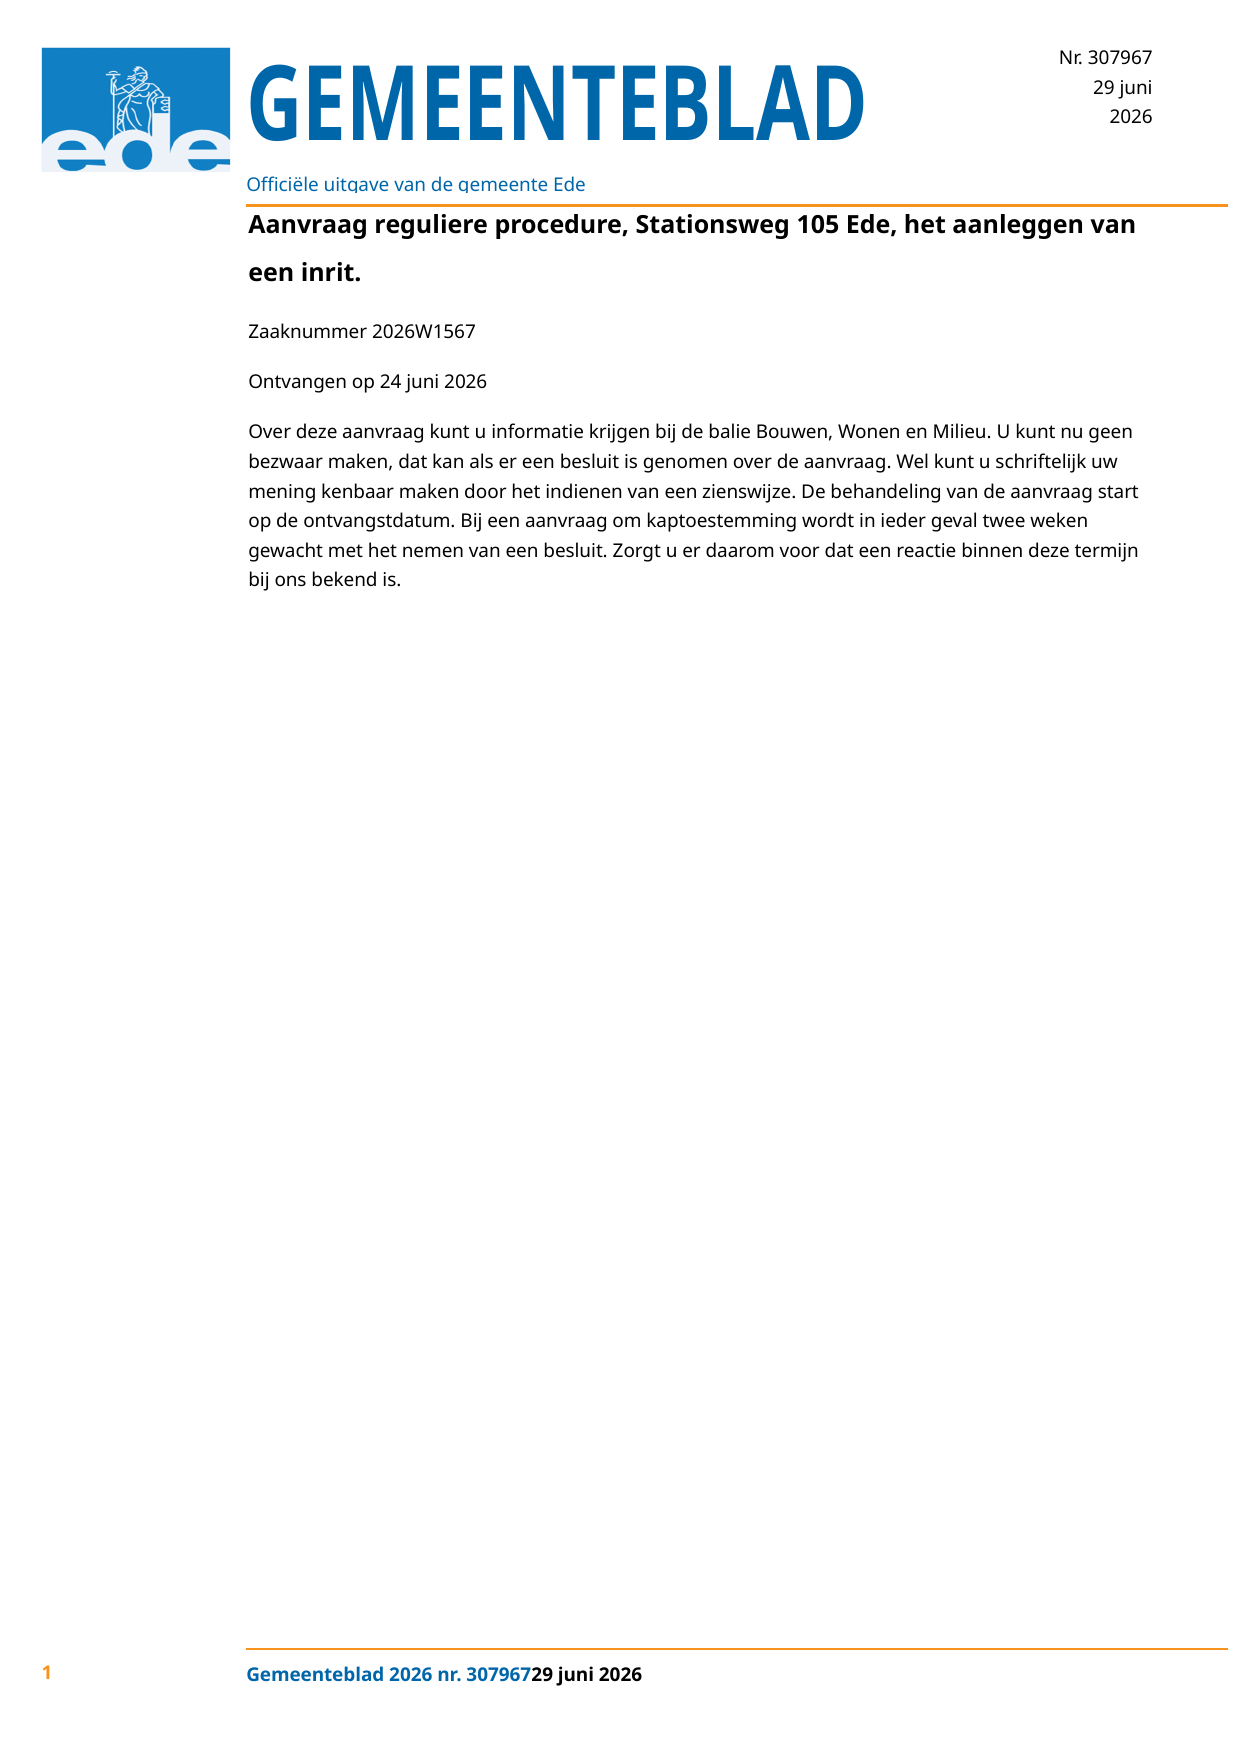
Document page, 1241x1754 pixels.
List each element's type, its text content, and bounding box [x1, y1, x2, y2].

text Aanvraag reguliere procedure, Stationsweg 105 Ede, het aanleggen van een inrit. [248, 207, 1152, 288]
text Over deze aanvraag kunt u informatie krijgen bij de balie Bouwen, Wonen en Milieu. U kunt nu geen bezwaar maken, dat kan als er een besluit is genomen over de aanvraag. Wel kunt u schriftelijk uw mening kenbaar maken door het indienen van een zienswijze. De behandeling van de aanvraag start op de ontvangstdatum. Bij een aanvraag om kaptoestemming wordt in ieder geval twee weken gewacht met het nemen van een besluit. Zorgt u er daarom voor dat een reactie binnen deze termijn bij ons bekend is. [248, 419, 1152, 592]
text Ontvangen op 24 juni 2026 [248, 368, 1152, 394]
text Zaaknummer 2026W1567 [248, 318, 1152, 344]
picture [41, 47, 231, 172]
